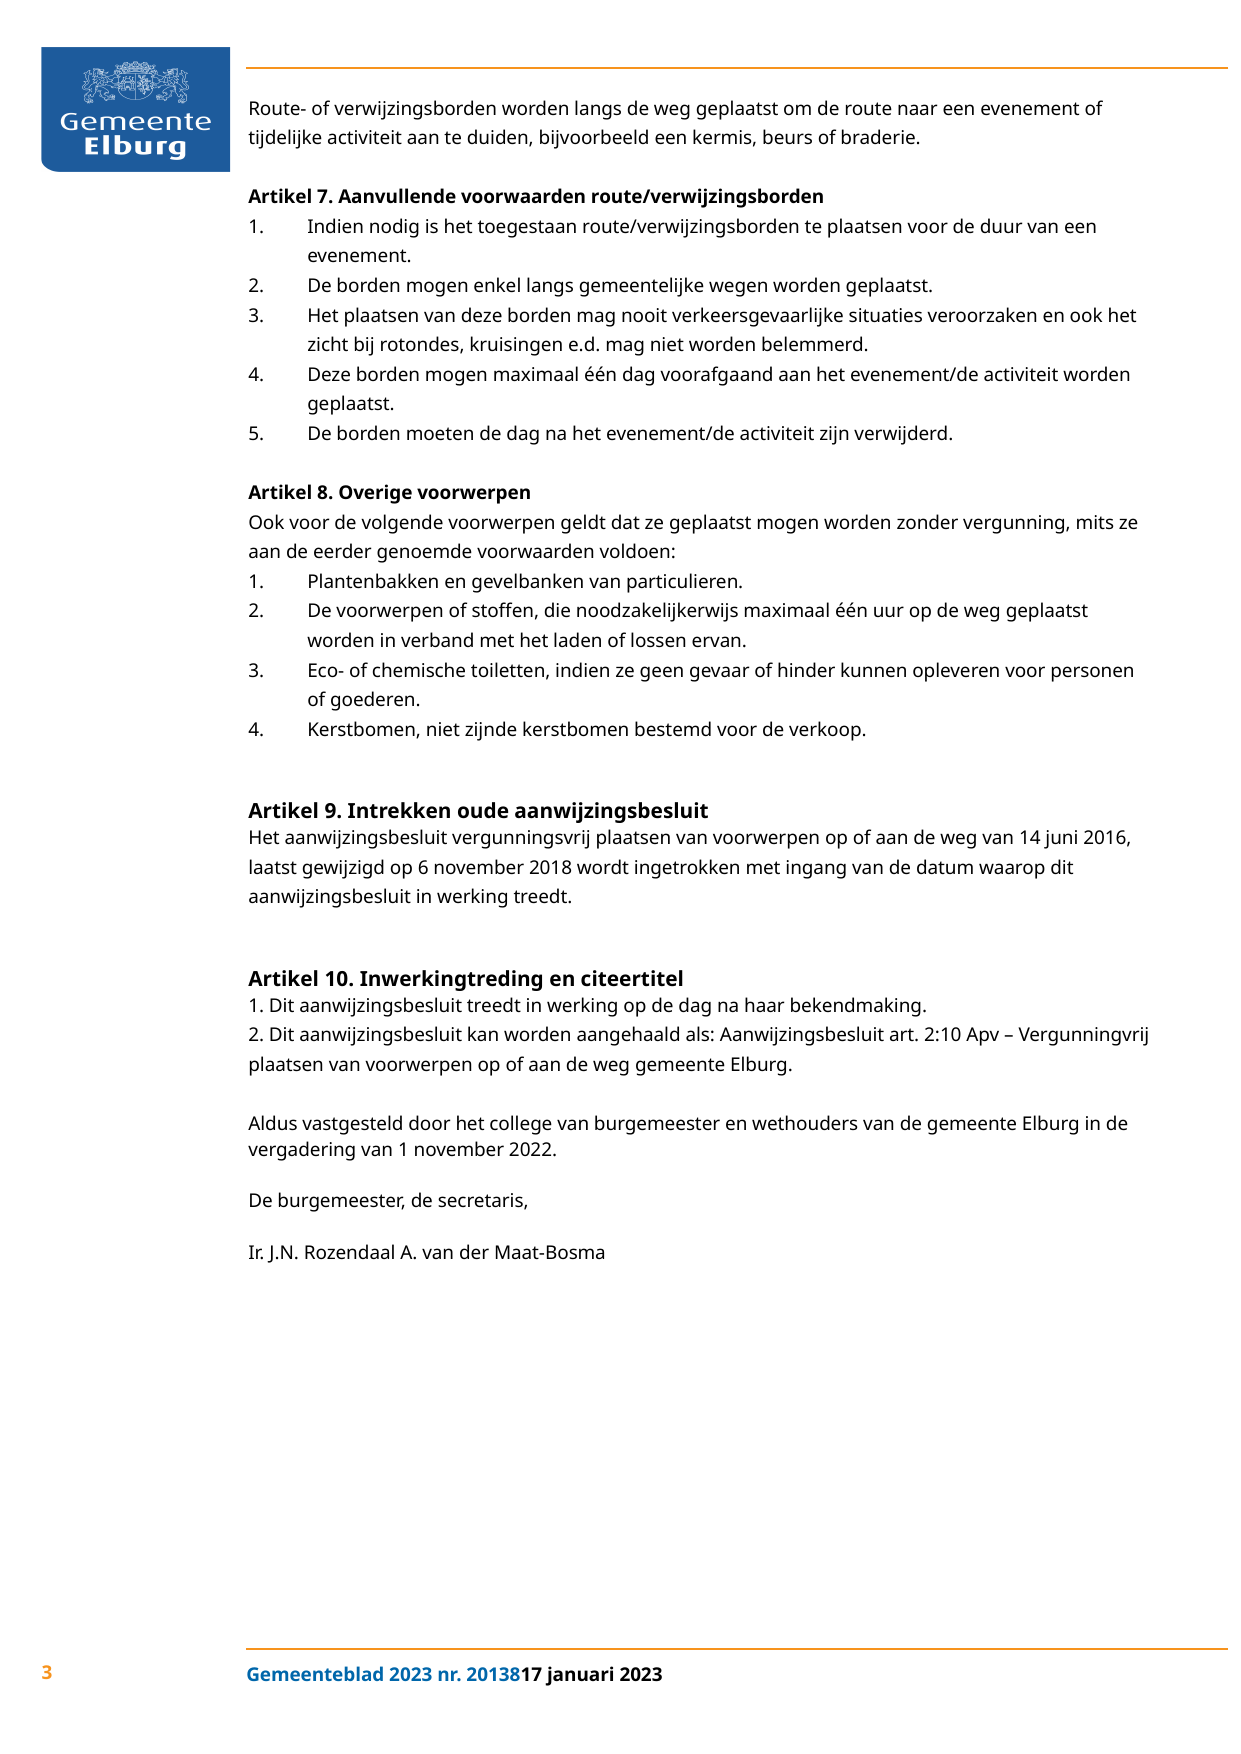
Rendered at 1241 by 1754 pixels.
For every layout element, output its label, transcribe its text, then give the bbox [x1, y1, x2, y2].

text Aldus vastgesteld door het college van burgemeester en wethouders van de gemeente Elburg in de vergadering van 1 november 2022. [248, 1110, 1152, 1162]
list Plantenbakken en gevelbanken van particulieren. [248, 568, 1152, 594]
list Kerstbomen, niet zijnde kerstbomen bestemd voor de verkoop. [248, 716, 1152, 742]
list De voorwerpen of stoffen, die noodzakelijkerwijs maximaal één uur op de weg geplaatst worden in verband met het laden of lossen ervan. [248, 598, 1152, 653]
list Indien nodig is het toegestaan route/verwijzingsborden te plaatsen voor de duur van een evenement. [248, 213, 1152, 268]
text Ir. J.N. Rozendaal A. van der Maat-Bosma [248, 1239, 1152, 1265]
list De borden moeten de dag na het evenement/de activiteit zijn verwijderd. [248, 420, 1152, 446]
text Artikel 8. Overige voorwerpen [248, 479, 1152, 505]
text Ook voor de volgende voorwerpen geldt dat ze geplaatst mogen worden zonder vergunning, mits ze aan de eerder genoemde voorwaarden voldoen: [248, 509, 1152, 564]
text Artikel 9. Intrekken oude aanwijzingsbesluit [248, 796, 1152, 824]
text 1. Dit aanwijzingsbesluit treedt in werking op de dag na haar bekendmaking. [248, 992, 1152, 1018]
text Artikel 10. Inwerkingtreding en citeertitel [248, 964, 1152, 992]
text Het aanwijzingsbesluit vergunningsvrij plaatsen van voorwerpen op of aan de weg van 14 juni 2016, laatst gewijzigd op 6 november 2018 wordt ingetrokken met ingang van de datum waarop dit aanwijzingsbesluit in werking treedt. [248, 824, 1152, 909]
list Deze borden mogen maximaal één dag voorafgaand aan het evenement/de activiteit worden geplaatst. [248, 361, 1152, 416]
list De borden mogen enkel langs gemeentelijke wegen worden geplaatst. [248, 272, 1152, 298]
text 2. Dit aanwijzingsbesluit kan worden aangehaald als: Aanwijzingsbesluit art. 2:10 Apv – Vergunningvrij plaatsen van voorwerpen op of aan de weg gemeente Elburg. [248, 1022, 1152, 1077]
picture [41, 47, 231, 172]
text Route- of verwijzingsborden worden langs de weg geplaatst om de route naar een evenement of tijdelijke activiteit aan te duiden, bijvoorbeeld een kermis, beurs of braderie. [248, 95, 1152, 150]
text Artikel 7. Aanvullende voorwaarden route/verwijzingsborden [248, 183, 1152, 209]
list Het plaatsen van deze borden mag nooit verkeersgevaarlijke situaties veroorzaken en ook het zicht bij rotondes, kruisingen e.d. mag niet worden belemmerd. [248, 302, 1152, 357]
list Eco- of chemische toiletten, indien ze geen gevaar of hinder kunnen opleveren voor personen of goederen. [248, 657, 1152, 712]
text De burgemeester, de secretaris, [248, 1188, 1152, 1213]
